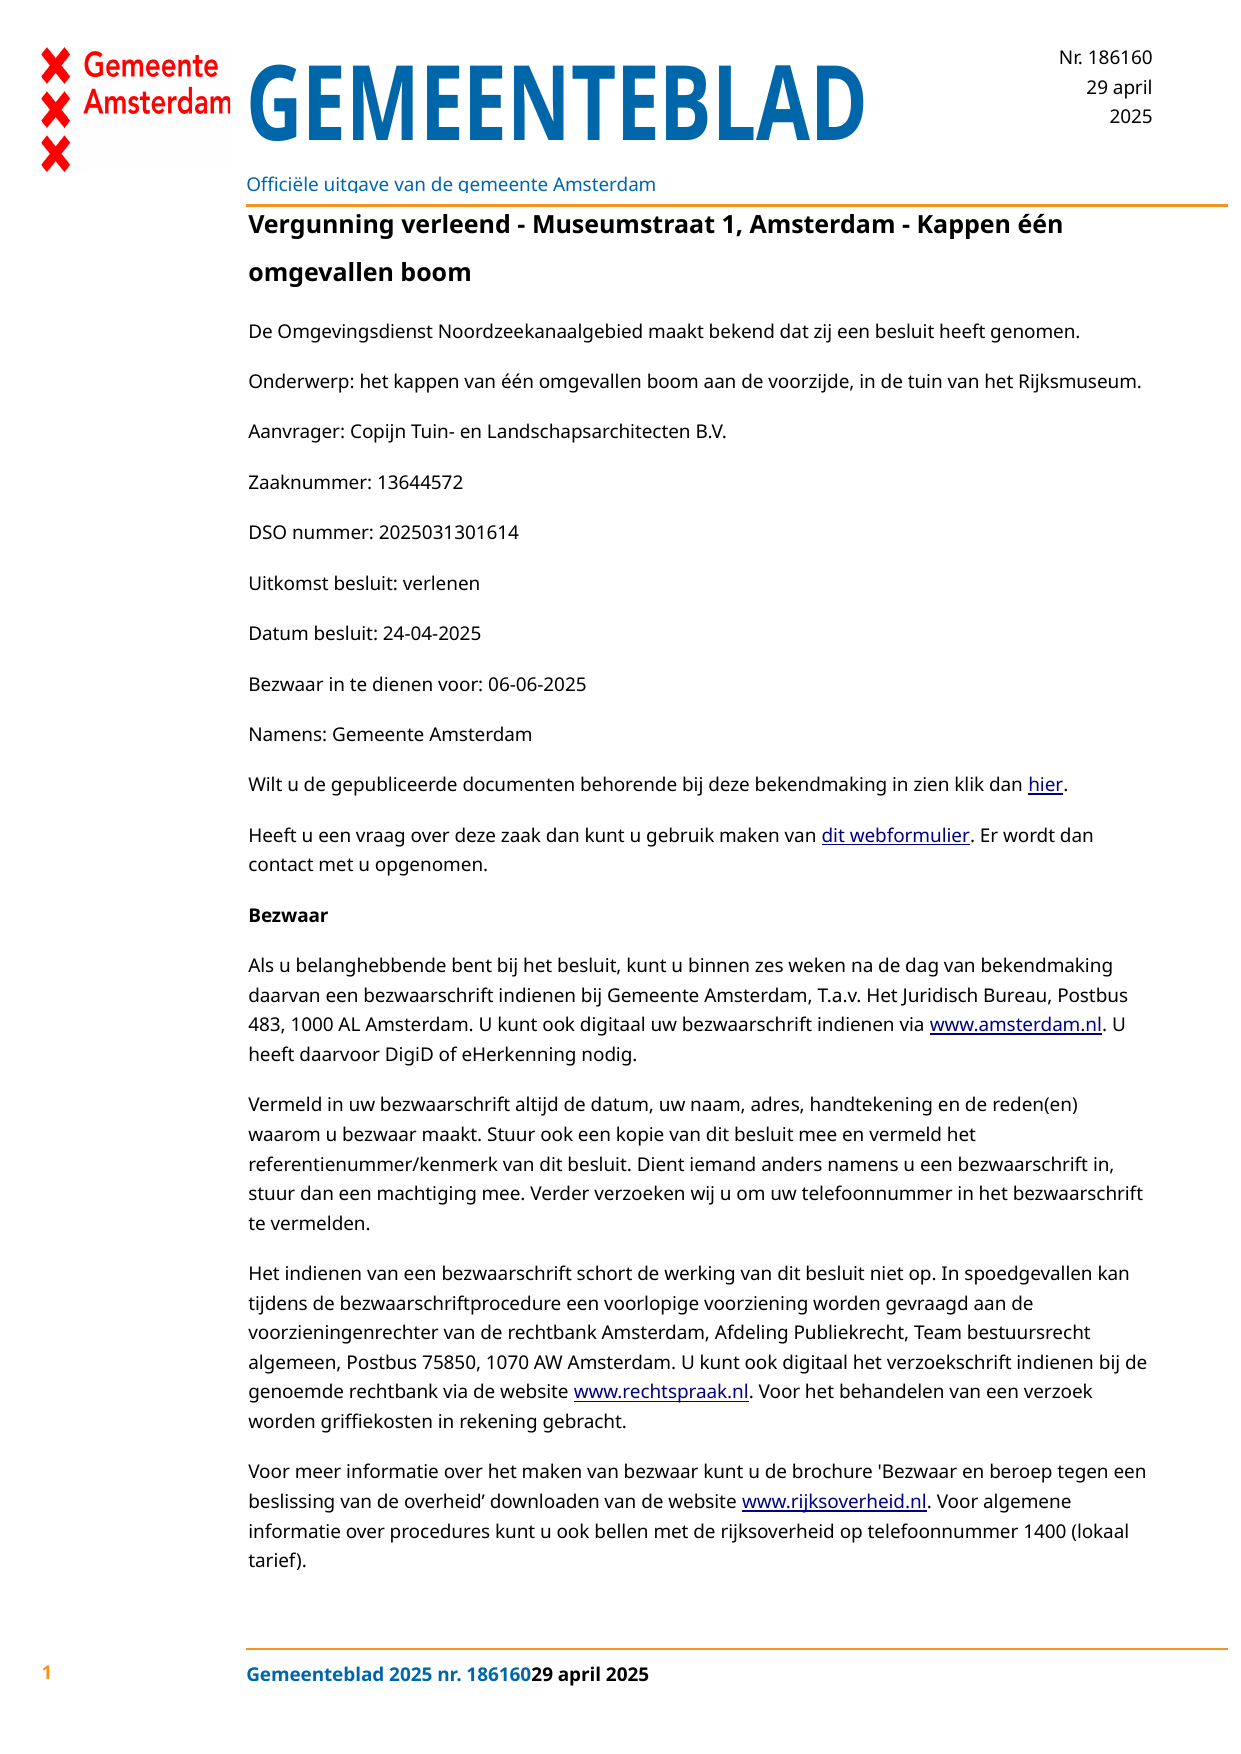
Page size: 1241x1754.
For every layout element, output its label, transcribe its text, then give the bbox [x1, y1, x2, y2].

text Heeft u een vraag over deze zaak dan kunt u gebruik maken van dit webformulier. Er wordt dan contact met u opgenomen. [248, 822, 1152, 877]
text Onderwerp: het kappen van één omgevallen boom aan de voorzijde, in de tuin van het Rijksmuseum. [248, 368, 1152, 394]
text Vermeld in uw bezwaarschrift altijd de datum, uw naam, adres, handtekening en de reden(en) waarom u bezwaar maakt. Stuur ook een kopie van dit besluit mee en vermeld het referentienummer/kenmerk van dit besluit. Dient iemand anders namens u een bezwaarschrift in, stuur dan een machtiging mee. Verder verzoeken wij u om uw telefoonnummer in het bezwaarschrift te vermelden. [248, 1092, 1152, 1236]
text Als u belanghebbende bent bij het besluit, kunt u binnen zes weken na de dag van bekendmaking daarvan een bezwaarschrift indienen bij Gemeente Amsterdam, T.a.v. Het Juridisch Bureau, Postbus 483, 1000 AL Amsterdam. U kunt ook digitaal uw bezwaarschrift indienen via www.amsterdam.nl. U heeft daarvoor DigiD of eHerkenning nodig. [248, 952, 1152, 1067]
text Uitkomst besluit: verlenen [248, 570, 1152, 596]
text Het indienen van een bezwaarschrift schort de werking van dit besluit niet op. In spoedgevallen kan tijdens de bezwaarschriftprocedure een voorlopige voorziening worden gevraagd aan de voorzieningenrechter van de rechtbank Amsterdam, Afdeling Publiekrecht, Team bestuursrecht algemeen, Postbus 75850, 1070 AW Amsterdam. U kunt ook digitaal het verzoekschrift indienen bij de genoemde rechtbank via de website www.rechtspraak.nl. Voor het behandelen van een verzoek worden griffiekosten in rekening gebracht. [248, 1260, 1152, 1434]
text Namens: Gemeente Amsterdam [248, 721, 1152, 747]
text DSO nummer: 2025031301614 [248, 519, 1152, 545]
text Datum besluit: 24-04-2025 [248, 620, 1152, 646]
text Aanvrager: Copijn Tuin- en Landschapsarchitecten B.V. [248, 419, 1152, 444]
text De Omgevingsdienst Noordzeekanaalgebied maakt bekend dat zij een besluit heeft genomen. [248, 318, 1152, 344]
picture [41, 47, 231, 172]
text Bezwaar [248, 902, 1152, 928]
text Zaaknummer: 13644572 [248, 469, 1152, 495]
text Wilt u de gepubliceerde documenten behorende bij deze bekendmaking in zien klik dan hier. [248, 772, 1152, 797]
text Bezwaar in te dienen voor: 06-06-2025 [248, 671, 1152, 697]
text Vergunning verleend - Museumstraat 1, Amsterdam - Kappen één omgevallen boom [248, 207, 1152, 288]
text Voor meer informatie over het maken van bezwaar kunt u de brochure 'Bezwaar en beroep tegen een beslissing van de overheid’ downloaden van de website www.rijksoverheid.nl. Voor algemene informatie over procedures kunt u ook bellen met de rijksoverheid op telefoonnummer 1400 (lokaal tarief). [248, 1459, 1152, 1573]
